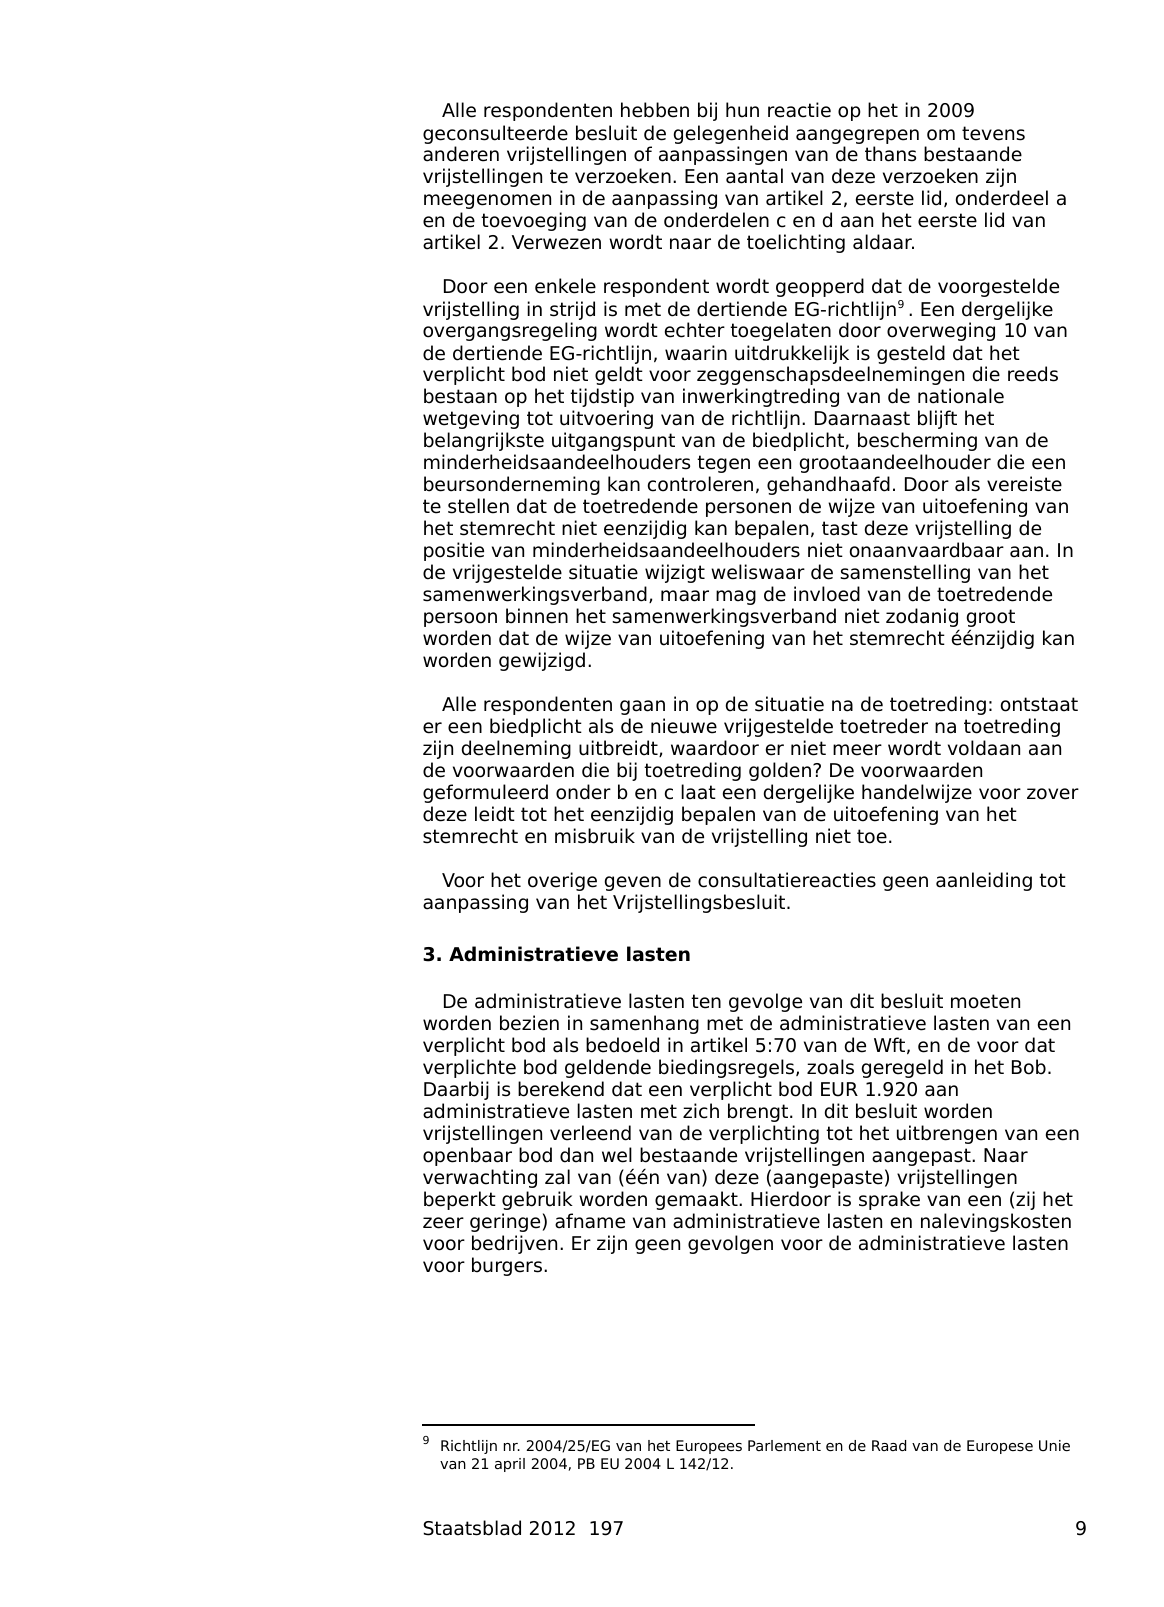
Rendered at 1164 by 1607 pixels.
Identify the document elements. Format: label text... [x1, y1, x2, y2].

text De administratieve lasten ten gevolge van dit besluit moeten worden bezien in samenhang met de administratieve lasten van een verplicht bod als bedoeld in artikel 5:70 van de Wft, en de voor dat verplichte bod geldende biedingsregels, zoals geregeld in het Bob. Daarbij is berekend dat een verplicht bod EUR 1.920 aan administratieve lasten met zich brengt. In dit besluit worden vrijstellingen verleend van de verplichting tot het uitbrengen van een openbaar bod dan wel bestaande vrijstellingen aangepast. Naar verwachting zal van (één van) deze (aangepaste) vrijstellingen beperkt gebruik worden gemaakt. Hierdoor is sprake van een (zij het zeer geringe) afname van administratieve lasten en nalevingskosten voor bedrijven. Er zijn geen gevolgen voor de administratieve lasten voor burgers. [422, 991, 1087, 1277]
text Voor het overige geven de consultatiereacties geen aanleiding tot aanpassing van het Vrijstellingsbesluit. [422, 870, 1087, 914]
text Alle respondenten hebben bij hun reactie op het in 2009 geconsulteerde besluit de gelegenheid aangegrepen om tevens anderen vrijstellingen of aanpassingen van de thans bestaande vrijstellingen te verzoeken. Een aantal van deze verzoeken zijn meegenomen in de aanpassing van artikel 2, eerste lid, onderdeel a en de toevoeging van de onderdelen c en d aan het eerste lid van artikel 2. Verwezen wordt naar de toelichting aldaar. [422, 100, 1087, 254]
text Richtlijn nr. 2004/25/EG van het Europees Parlement en de Raad van de Europese Unie van 21 april 2004, PB EU 2004 L 142/12. [422, 1434, 1087, 1473]
subtitle 3. Administratieve lasten [422, 944, 1087, 966]
text Door een enkele respondent wordt geopperd dat de voorgestelde vrijstelling in strijd is met de dertiende EG-richtlijn. Een dergelijke overgangsregeling wordt echter toegelaten door overweging 10 van de dertiende EG-richtlijn, waarin uitdrukkelijk is gesteld dat het verplicht bod niet geldt voor zeggenschapsdeelnemingen die reeds bestaan op het tijdstip van inwerkingtreding van de nationale wetgeving tot uitvoering van de richtlijn. Daarnaast blijft het belangrijkste uitgangspunt van de biedplicht, bescherming van de minderheidsaandeelhouders tegen een grootaandeelhouder die een beursonderneming kan controleren, gehandhaafd. Door als vereiste te stellen dat de toetredende personen de wijze van uitoefening van het stemrecht niet eenzijdig kan bepalen, tast deze vrijstelling de positie van minderheidsaandeelhouders niet onaanvaardbaar aan. In de vrijgestelde situatie wijzigt weliswaar de samenstelling van het samenwerkingsverband, maar mag de invloed van de toetredende persoon binnen het samenwerkingsverband niet zodanig groot worden dat de wijze van uitoefening van het stemrecht éénzijdig kan worden gewijzigd. [422, 276, 1087, 672]
text Alle respondenten gaan in op de situatie na de toetreding: ontstaat er een biedplicht als de nieuwe vrijgestelde toetreder na toetreding zijn deelneming uitbreidt, waardoor er niet meer wordt voldaan aan de voorwaarden die bij toetreding golden? De voorwaarden geformuleerd onder b en c laat een dergelijke handelwijze voor zover deze leidt tot het eenzijdig bepalen van de uitoefening van het stemrecht en misbruik van de vrijstelling niet toe. [422, 694, 1087, 848]
